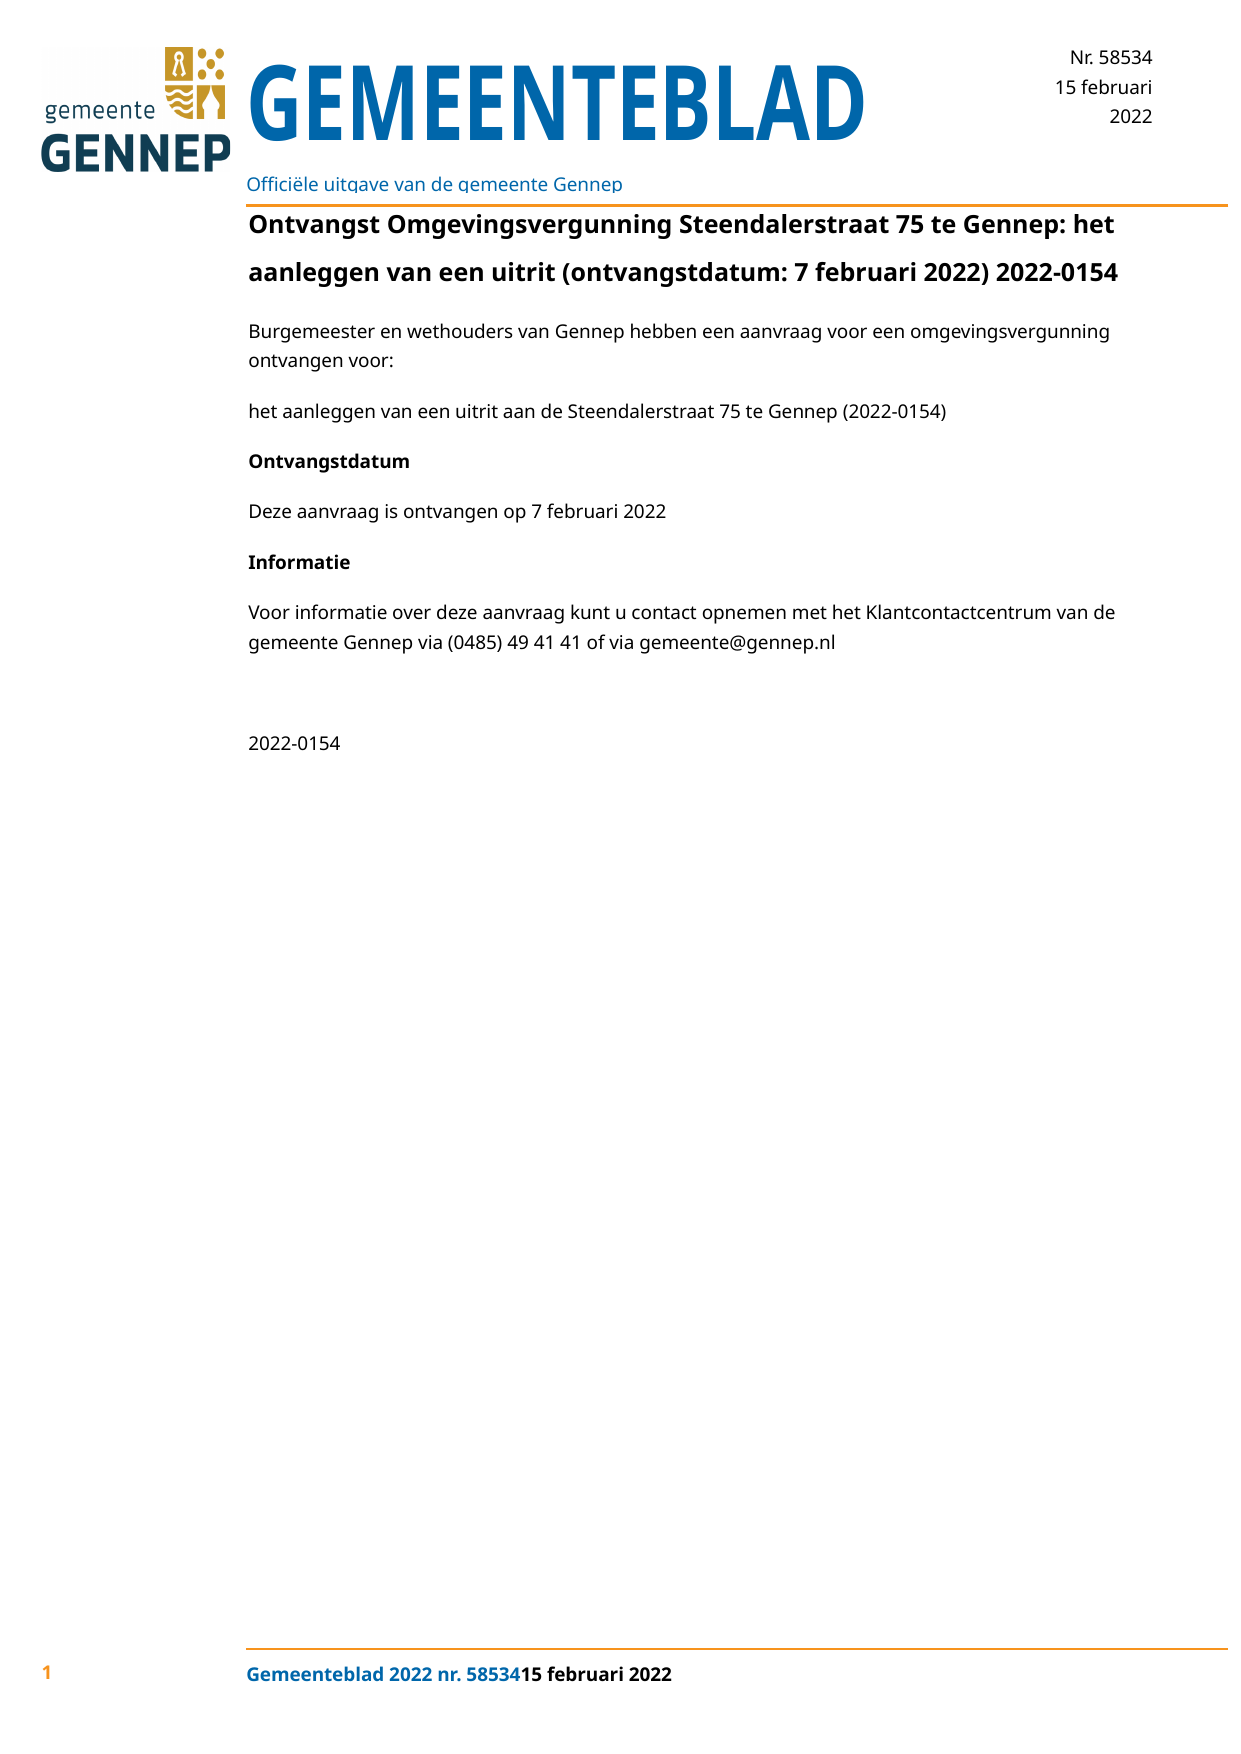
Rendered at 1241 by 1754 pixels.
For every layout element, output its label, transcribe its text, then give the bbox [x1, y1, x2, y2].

text Informatie [248, 549, 1152, 575]
text Ontvangstdatum [248, 448, 1152, 474]
text het aanleggen van een uitrit aan de Steendalerstraat 75 te Gennep (2022-0154) [248, 398, 1152, 424]
text Voor informatie over deze aanvraag kunt u contact opnemen met het Klantcontactcentrum van de gemeente Gennep via (0485) 49 41 41 of via gemeente@gennep.nl [248, 599, 1152, 655]
text Burgemeester en wethouders van Gennep hebben een aanvraag voor een omgevingsvergunning ontvangen voor: [248, 318, 1152, 373]
text Deze aanvraag is ontvangen op 7 februari 2022 [248, 499, 1152, 524]
text 2022-0154 [248, 730, 1152, 756]
text Ontvangst Omgevingsvergunning Steendalerstraat 75 te Gennep: het aanleggen van een uitrit (ontvangstdatum: 7 februari 2022) 2022-0154 [248, 207, 1152, 288]
picture [41, 47, 231, 172]
